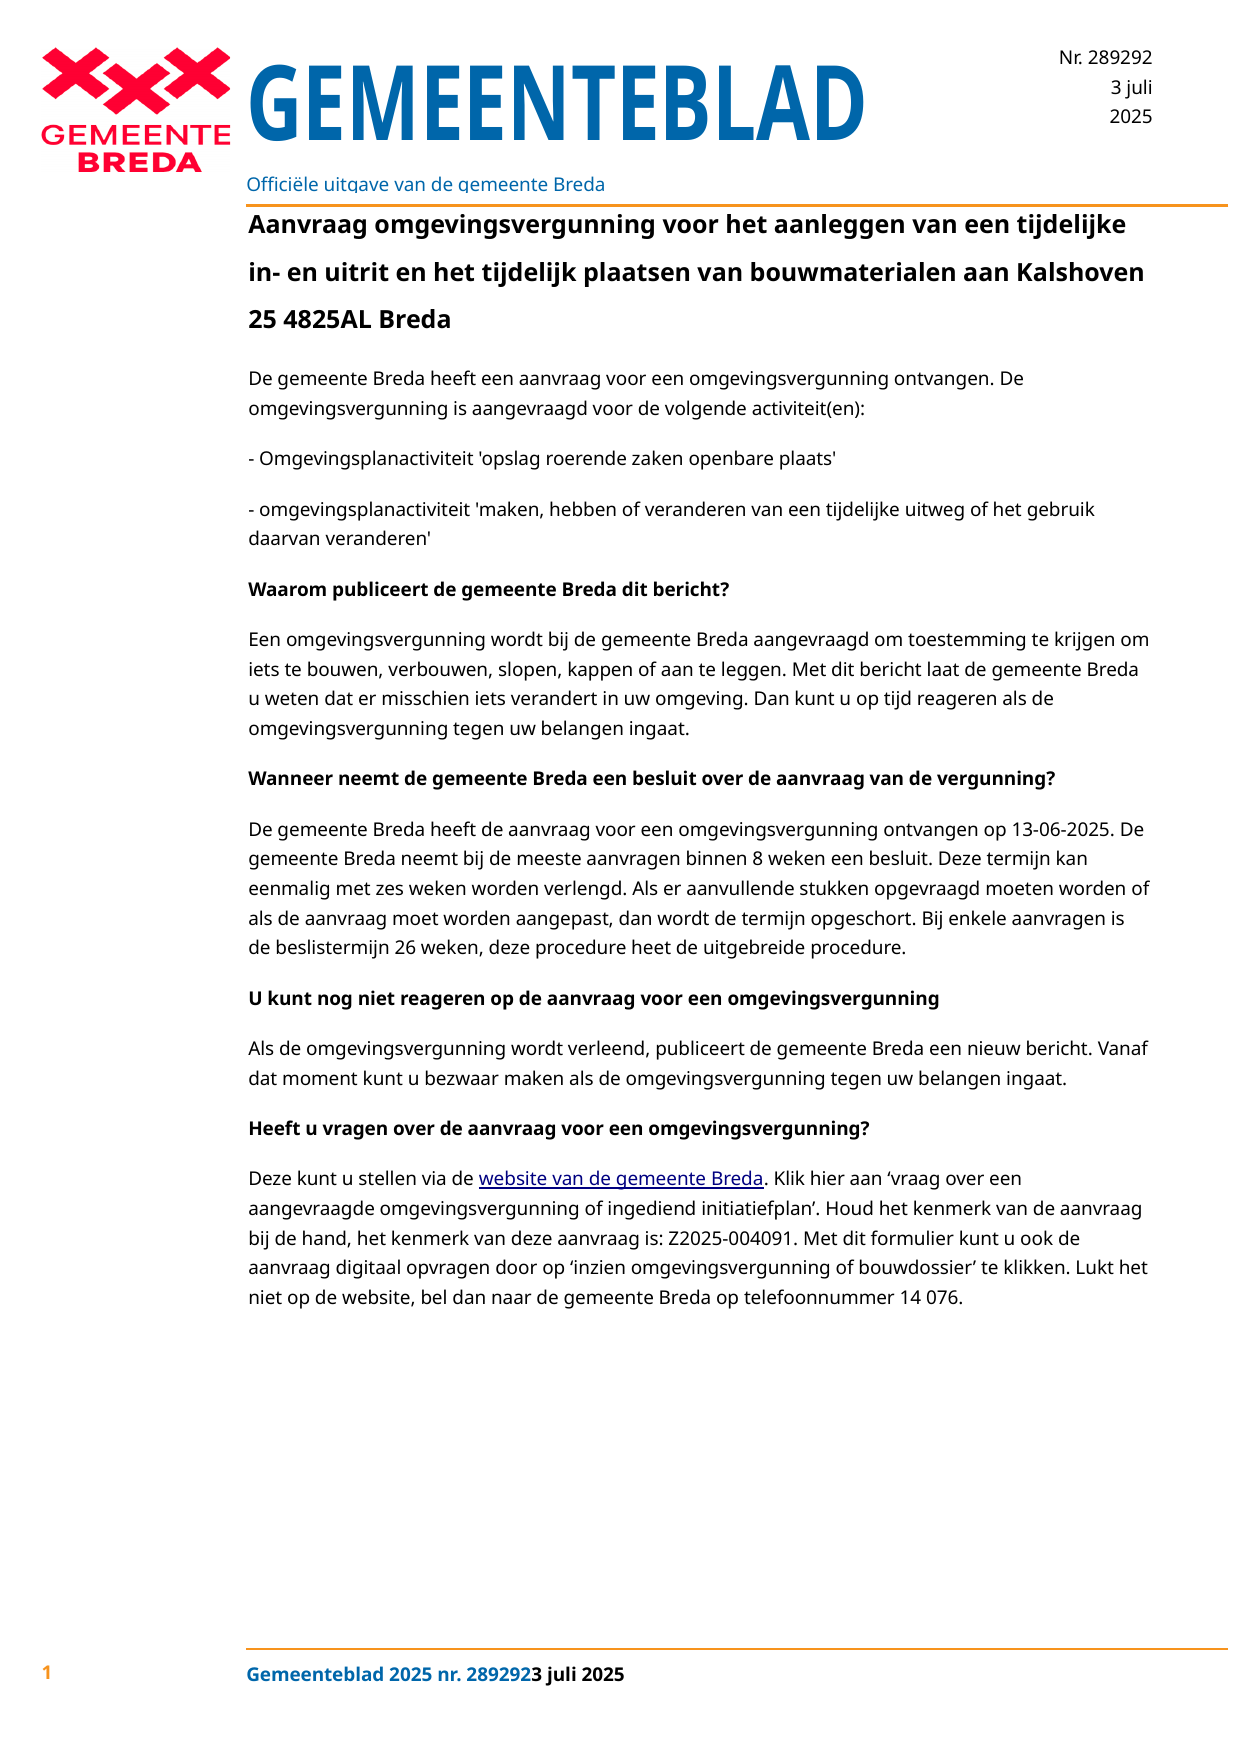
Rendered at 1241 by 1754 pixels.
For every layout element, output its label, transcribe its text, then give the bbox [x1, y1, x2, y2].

text Heeft u vragen over de aanvraag voor een omgevingsvergunning? [248, 1115, 1152, 1141]
picture [41, 47, 231, 172]
text - omgevingsplanactiviteit 'maken, hebben of veranderen van een tijdelijke uitweg of het gebruik daarvan veranderen' [248, 496, 1152, 551]
text Waarom publiceert de gemeente Breda dit bericht? [248, 576, 1152, 602]
text Aanvraag omgevingsvergunning voor het aanleggen van een tijdelijke in- en uitrit en het tijdelijk plaatsen van bouwmaterialen aan Kalshoven 25 4825AL Breda [248, 207, 1152, 336]
text Een omgevingsvergunning wordt bij de gemeente Breda aangevraagd om toestemming te krijgen om iets te bouwen, verbouwen, slopen, kappen of aan te leggen. Met dit bericht laat de gemeente Breda u weten dat er misschien iets verandert in uw omgeving. Dan kunt u op tijd reageren als de omgevingsvergunning tegen uw belangen ingaat. [248, 626, 1152, 741]
text De gemeente Breda heeft een aanvraag voor een omgevingsvergunning ontvangen. De omgevingsvergunning is aangevraagd voor de volgende activiteit(en): [248, 366, 1152, 421]
text Wanneer neemt de gemeente Breda een besluit over de aanvraag van de vergunning? [248, 766, 1152, 791]
text De gemeente Breda heeft de aanvraag voor een omgevingsvergunning ontvangen op 13-06-2025. De gemeente Breda neemt bij de meeste aanvragen binnen 8 weken een besluit. Deze termijn kan eenmalig met zes weken worden verlengd. Als er aanvullende stukken opgevraagd moeten worden of als de aanvraag moet worden aangepast, dan wordt de termijn opgeschort. Bij enkele aanvragen is de beslistermijn 26 weken, deze procedure heet de uitgebreide procedure. [248, 816, 1152, 960]
text Als de omgevingsvergunning wordt verleend, publiceert de gemeente Breda een nieuw bericht. Vanaf dat moment kunt u bezwaar maken als de omgevingsvergunning tegen uw belangen ingaat. [248, 1035, 1152, 1090]
text U kunt nog niet reageren op de aanvraag voor een omgevingsvergunning [248, 985, 1152, 1010]
text Deze kunt u stellen via de website van de gemeente Breda. Klik hier aan ‘vraag over een aangevraagde omgevingsvergunning of ingediend initiatiefplan’. Houd het kenmerk van de aanvraag bij de hand, het kenmerk van deze aanvraag is: Z2025-004091. Met dit formulier kunt u ook de aanvraag digitaal opvragen door op ‘inzien omgevingsvergunning of bouwdossier’ te klikken. Lukt het niet op de website, bel dan naar de gemeente Breda op telefoonnummer 14 076. [248, 1166, 1152, 1309]
text - Omgevingsplanactiviteit 'opslag roerende zaken openbare plaats' [248, 446, 1152, 471]
